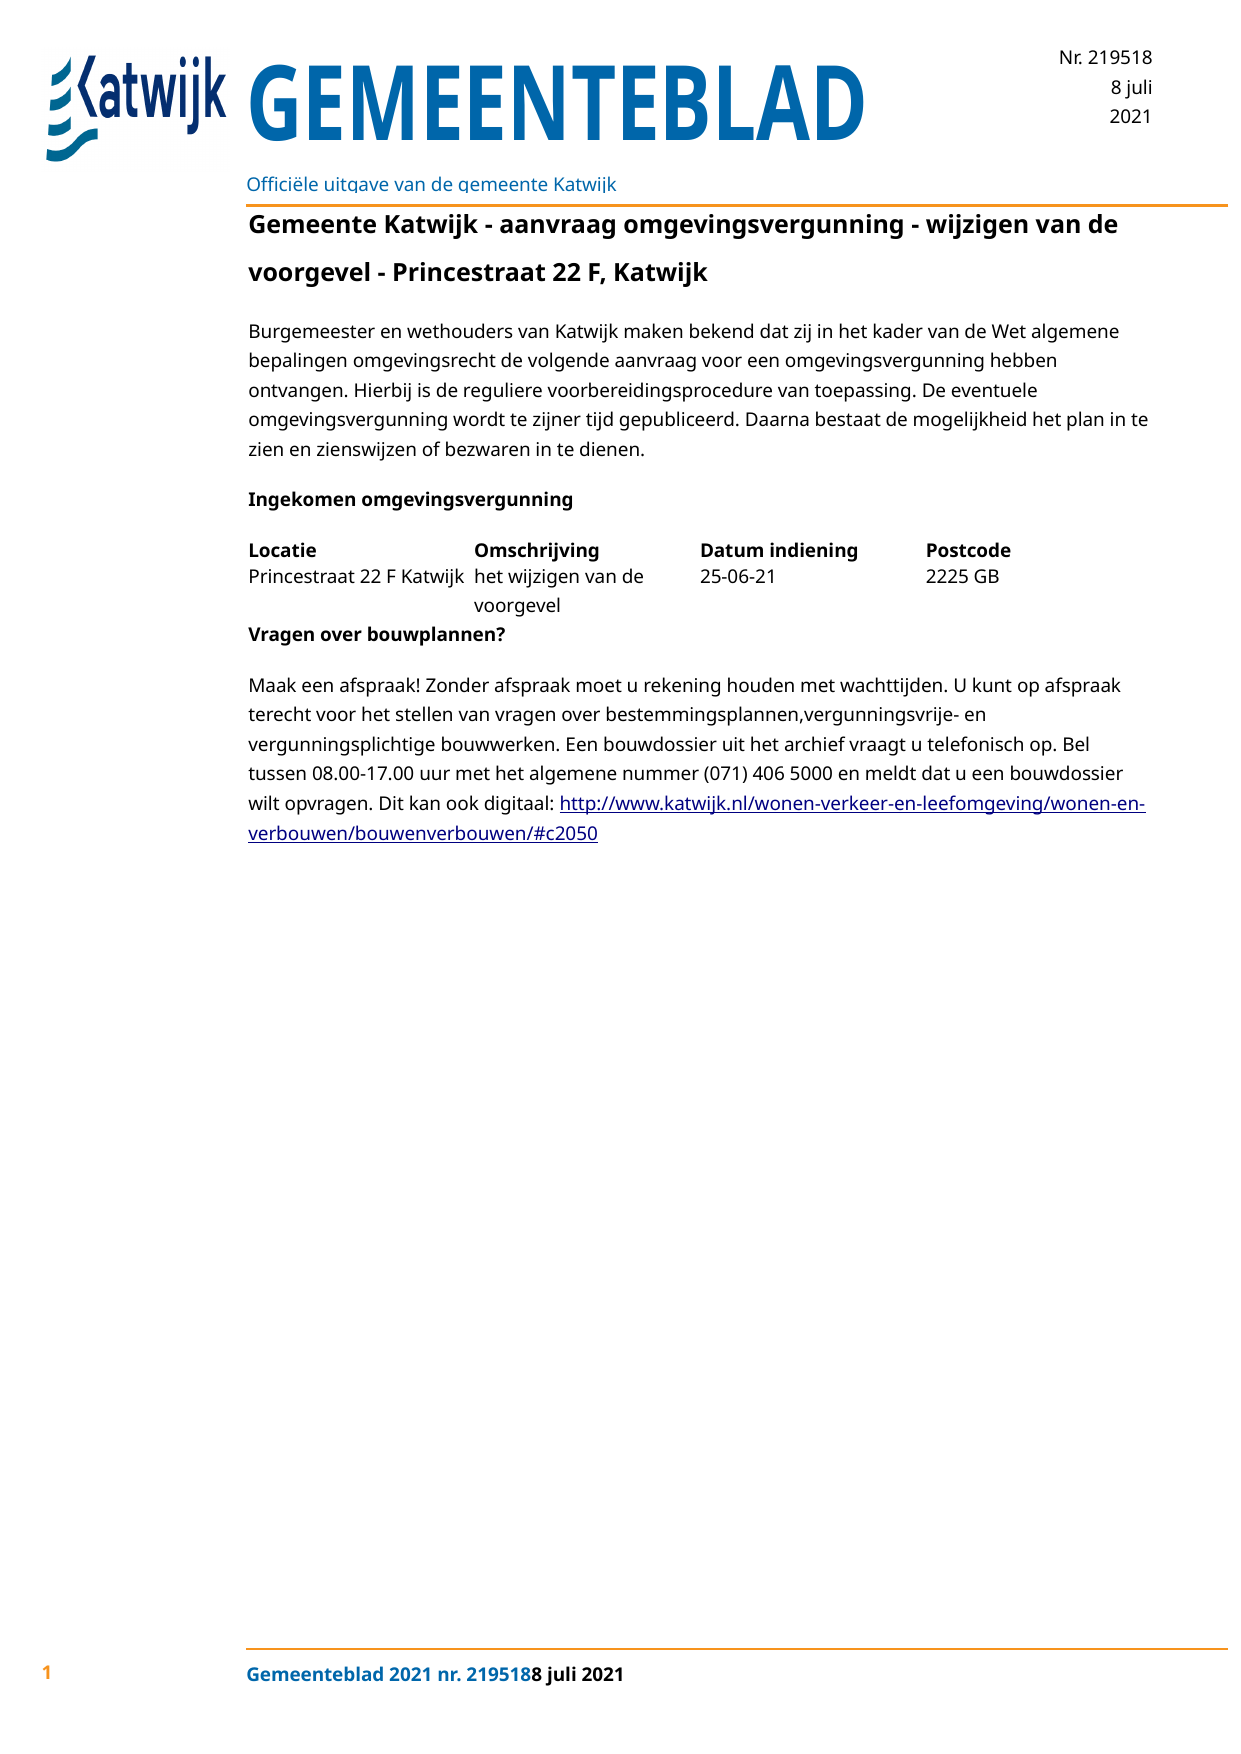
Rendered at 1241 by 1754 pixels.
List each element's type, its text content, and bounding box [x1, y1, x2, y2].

table_cell Princestraat 22 F Katwijk [248, 563, 474, 618]
table_header Datum indiening [700, 537, 926, 563]
text Burgemeester en wethouders van Katwijk maken bekend dat zij in het kader van de Wet algemene bepalingen omgevingsrecht de volgende aanvraag voor een omgevingsvergunning hebben ontvangen. Hierbij is de reguliere voorbereidingsprocedure van toepassing. De eventuele omgevingsvergunning wordt te zijner tijd gepubliceerd. Daarna bestaat de mogelijkheid het plan in te zien en zienswijzen of bezwaren in te dienen. [248, 318, 1152, 462]
text Ingekomen omgevingsvergunning [248, 487, 1152, 512]
table_cell 2225 GB [926, 563, 1152, 618]
table_cell het wijzigen van de voorgevel [474, 563, 700, 618]
table_header Locatie [248, 537, 474, 563]
picture [41, 47, 231, 172]
text Vragen over bouwplannen? [248, 621, 1152, 647]
table_cell 25-06-21 [700, 563, 926, 618]
table_header Omschrijving [474, 537, 700, 563]
text Gemeente Katwijk - aanvraag omgevingsvergunning - wijzigen van de voorgevel - Princestraat 22 F, Katwijk [248, 207, 1152, 288]
table_header Postcode [926, 537, 1152, 563]
text Maak een afspraak! Zonder afspraak moet u rekening houden met wachttijden. U kunt op afspraak terecht voor het stellen van vragen over bestemmingsplannen,vergunningsvrije- en vergunningsplichtige bouwwerken. Een bouwdossier uit het archief vraagt u telefonisch op. Bel tussen 08.00-17.00 uur met het algemene nummer (071) 406 5000 en meldt dat u een bouwdossier wilt opvragen. Dit kan ook digitaal: http://www.katwijk.nl/wonen-verkeer-en-leefomgeving/wonen-en-verbouwen/bouwenverbouwen/#c2050 [248, 672, 1152, 846]
